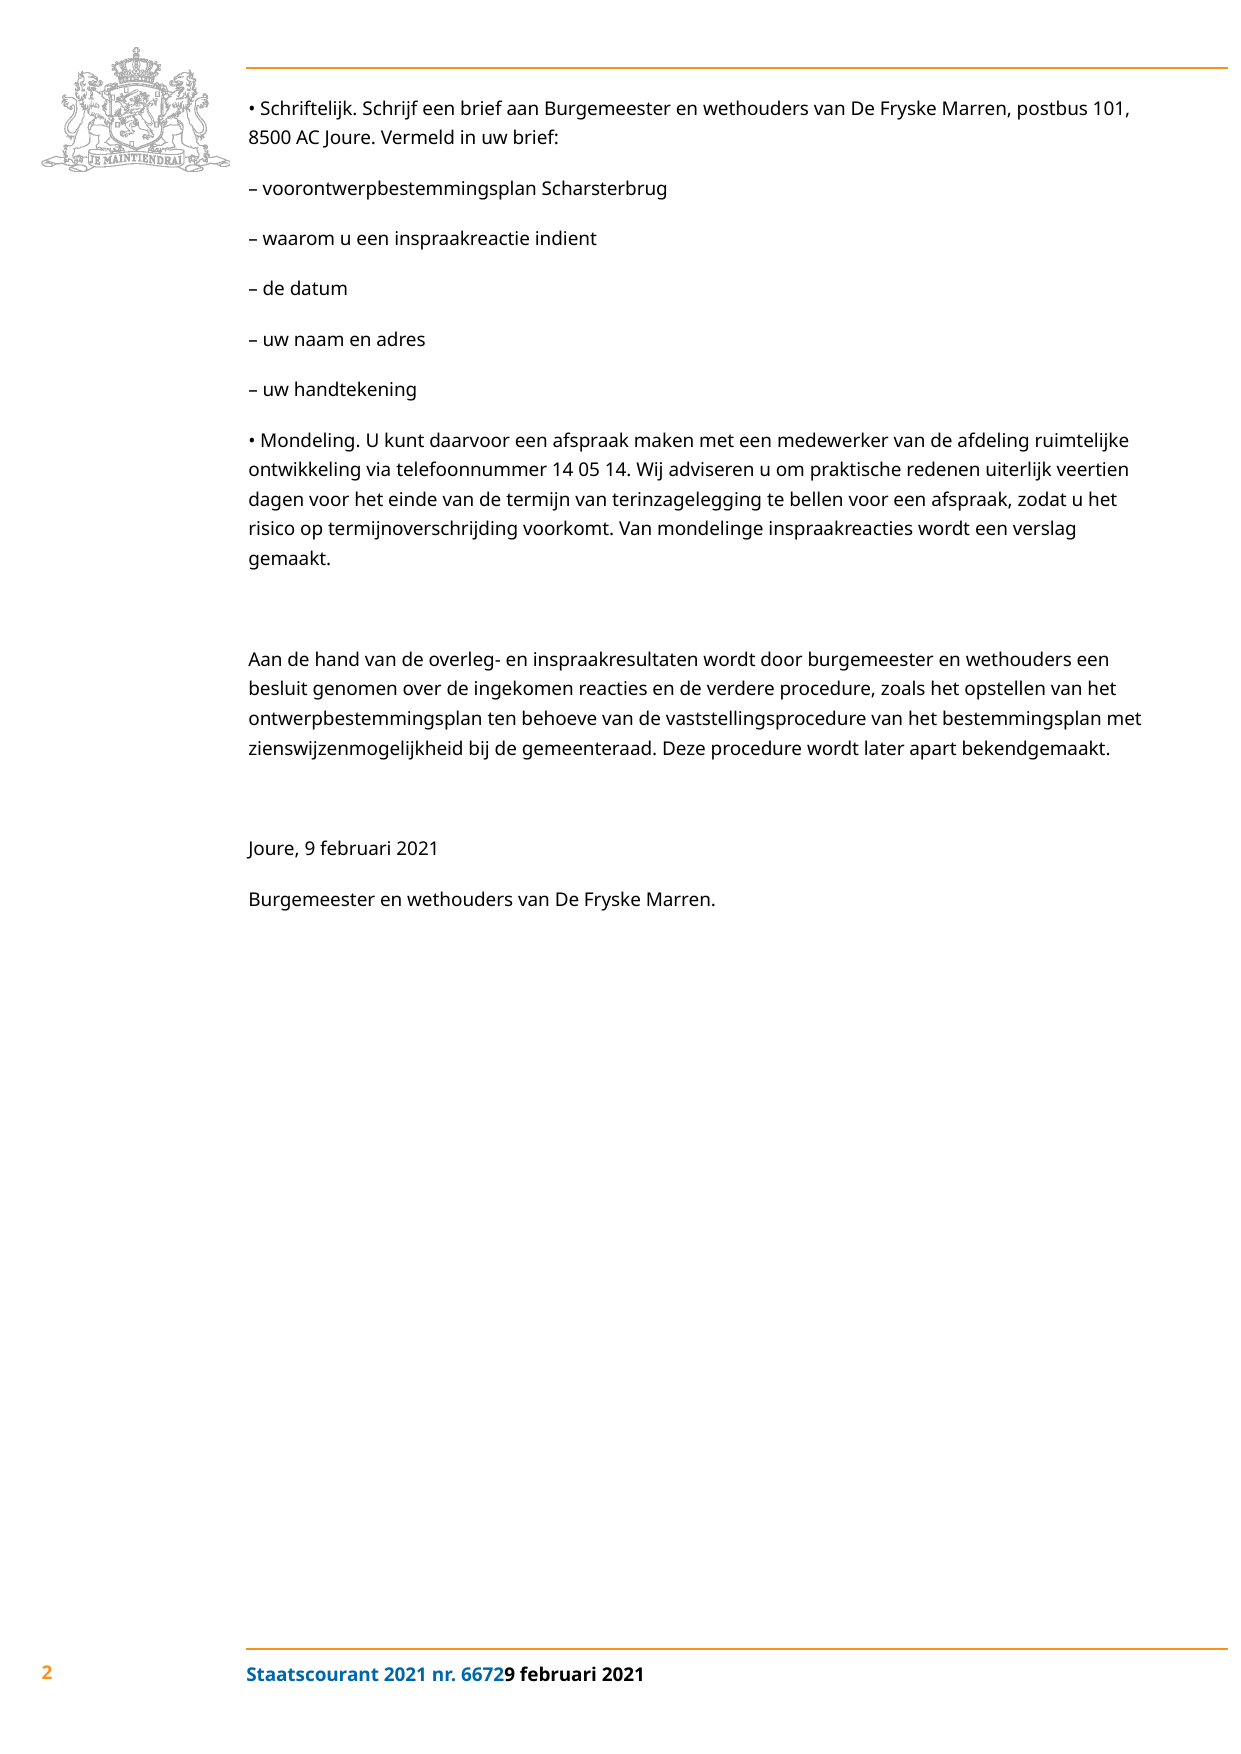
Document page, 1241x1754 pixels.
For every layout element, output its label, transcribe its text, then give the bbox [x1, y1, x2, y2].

text Aan de hand van de overleg- en inspraakresultaten wordt door burgemeester en wethouders een besluit genomen over de ingekomen reacties en de verdere procedure, zoals het opstellen van het ontwerpbestemmingsplan ten behoeve van de vaststellingsprocedure van het bestemmingsplan met zienswijzenmogelijkheid bij de gemeenteraad. Deze procedure wordt later apart bekendgemaakt. [248, 646, 1152, 761]
picture [41, 47, 231, 172]
text • Mondeling. U kunt daarvoor een afspraak maken met een medewerker van de afdeling ruimtelijke ontwikkeling via telefoonnummer 14 05 14. Wij adviseren u om praktische redenen uiterlijk veertien dagen voor het einde van de termijn van terinzagelegging te bellen voor een afspraak, zodat u het risico op termijnoverschrijding voorkomt. Van mondelinge inspraakreacties wordt een verslag gemaakt. [248, 427, 1152, 571]
text Joure, 9 februari 2021 [248, 836, 1152, 861]
text – voorontwerpbestemmingsplan Scharsterbrug [248, 175, 1152, 201]
text – de datum [248, 276, 1152, 301]
text – waarom u een inspraakreactie indient [248, 225, 1152, 251]
text – uw naam en adres [248, 326, 1152, 352]
text – uw handtekening [248, 376, 1152, 402]
text Burgemeester en wethouders van De Fryske Marren. [248, 886, 1152, 912]
text • Schriftelijk. Schrijf een brief aan Burgemeester en wethouders van De Fryske Marren, postbus 101, 8500 AC Joure. Vermeld in uw brief: [248, 95, 1152, 150]
